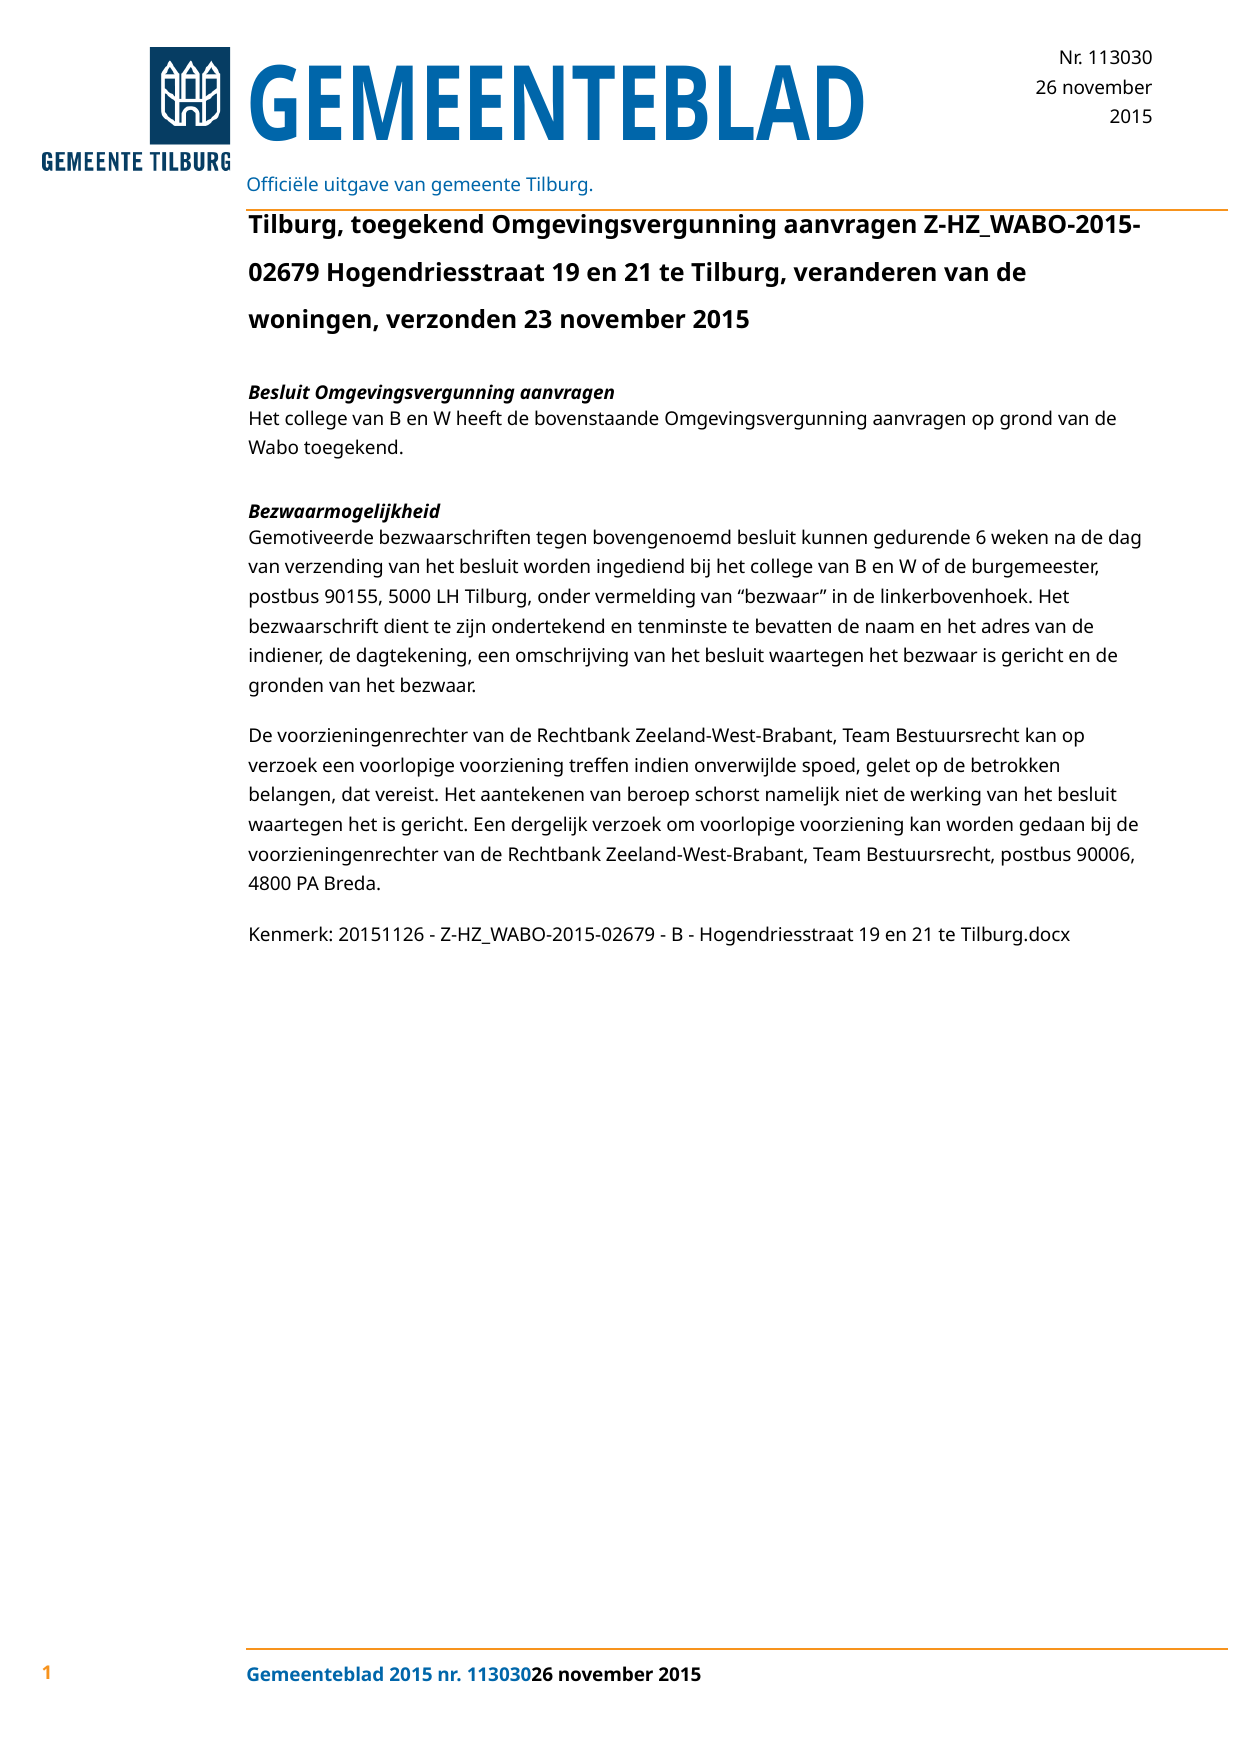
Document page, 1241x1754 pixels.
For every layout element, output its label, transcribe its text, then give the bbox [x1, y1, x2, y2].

text Het college van B en W heeft de bovenstaande Omgevingsvergunning aanvragen op grond van de Wabo toegekend. [248, 405, 1152, 460]
text Besluit Omgevingsvergunning aanvragen [248, 379, 1152, 405]
text Gemotiveerde bezwaarschriften tegen bovengenoemd besluit kunnen gedurende 6 weken na de dag van verzending van het besluit worden ingediend bij het college van B en W of de burgemeester, postbus 90155, 5000 LH Tilburg, onder vermelding van “bezwaar” in de linkerbovenhoek. Het bezwaarschrift dient te zijn ondertekend en tenminste te bevatten de naam en het adres van de indiener, de dagtekening, een omschrijving van het besluit waartegen het bezwaar is gericht en de gronden van het bezwaar. [248, 524, 1152, 698]
text De voorzieningenrechter van de Rechtbank Zeeland-West-Brabant, Team Bestuursrecht kan op verzoek een voorlopige voorziening treffen indien onverwijlde spoed, gelet op de betrokken belangen, dat vereist. Het aantekenen van beroep schorst namelijk niet de werking van het besluit waartegen het is gericht. Een dergelijk verzoek om voorlopige voorziening kan worden gedaan bij de voorzieningenrechter van de Rechtbank Zeeland-West-Brabant, Team Bestuursrecht, postbus 90006, 4800 PA Breda. [248, 722, 1152, 896]
text Kenmerk: 20151126 - Z-HZ_WABO-2015-02679 - B - Hogendriesstraat 19 en 21 te Tilburg.docx [248, 921, 1152, 946]
picture [41, 47, 231, 172]
text Bezwaarmogelijkheid [248, 498, 1152, 524]
text Tilburg, toegekend Omgevingsvergunning aanvragen Z-HZ_WABO-2015-02679 Hogendriesstraat 19 en 21 te Tilburg, veranderen van de woningen, verzonden 23 november 2015 [248, 211, 1152, 336]
